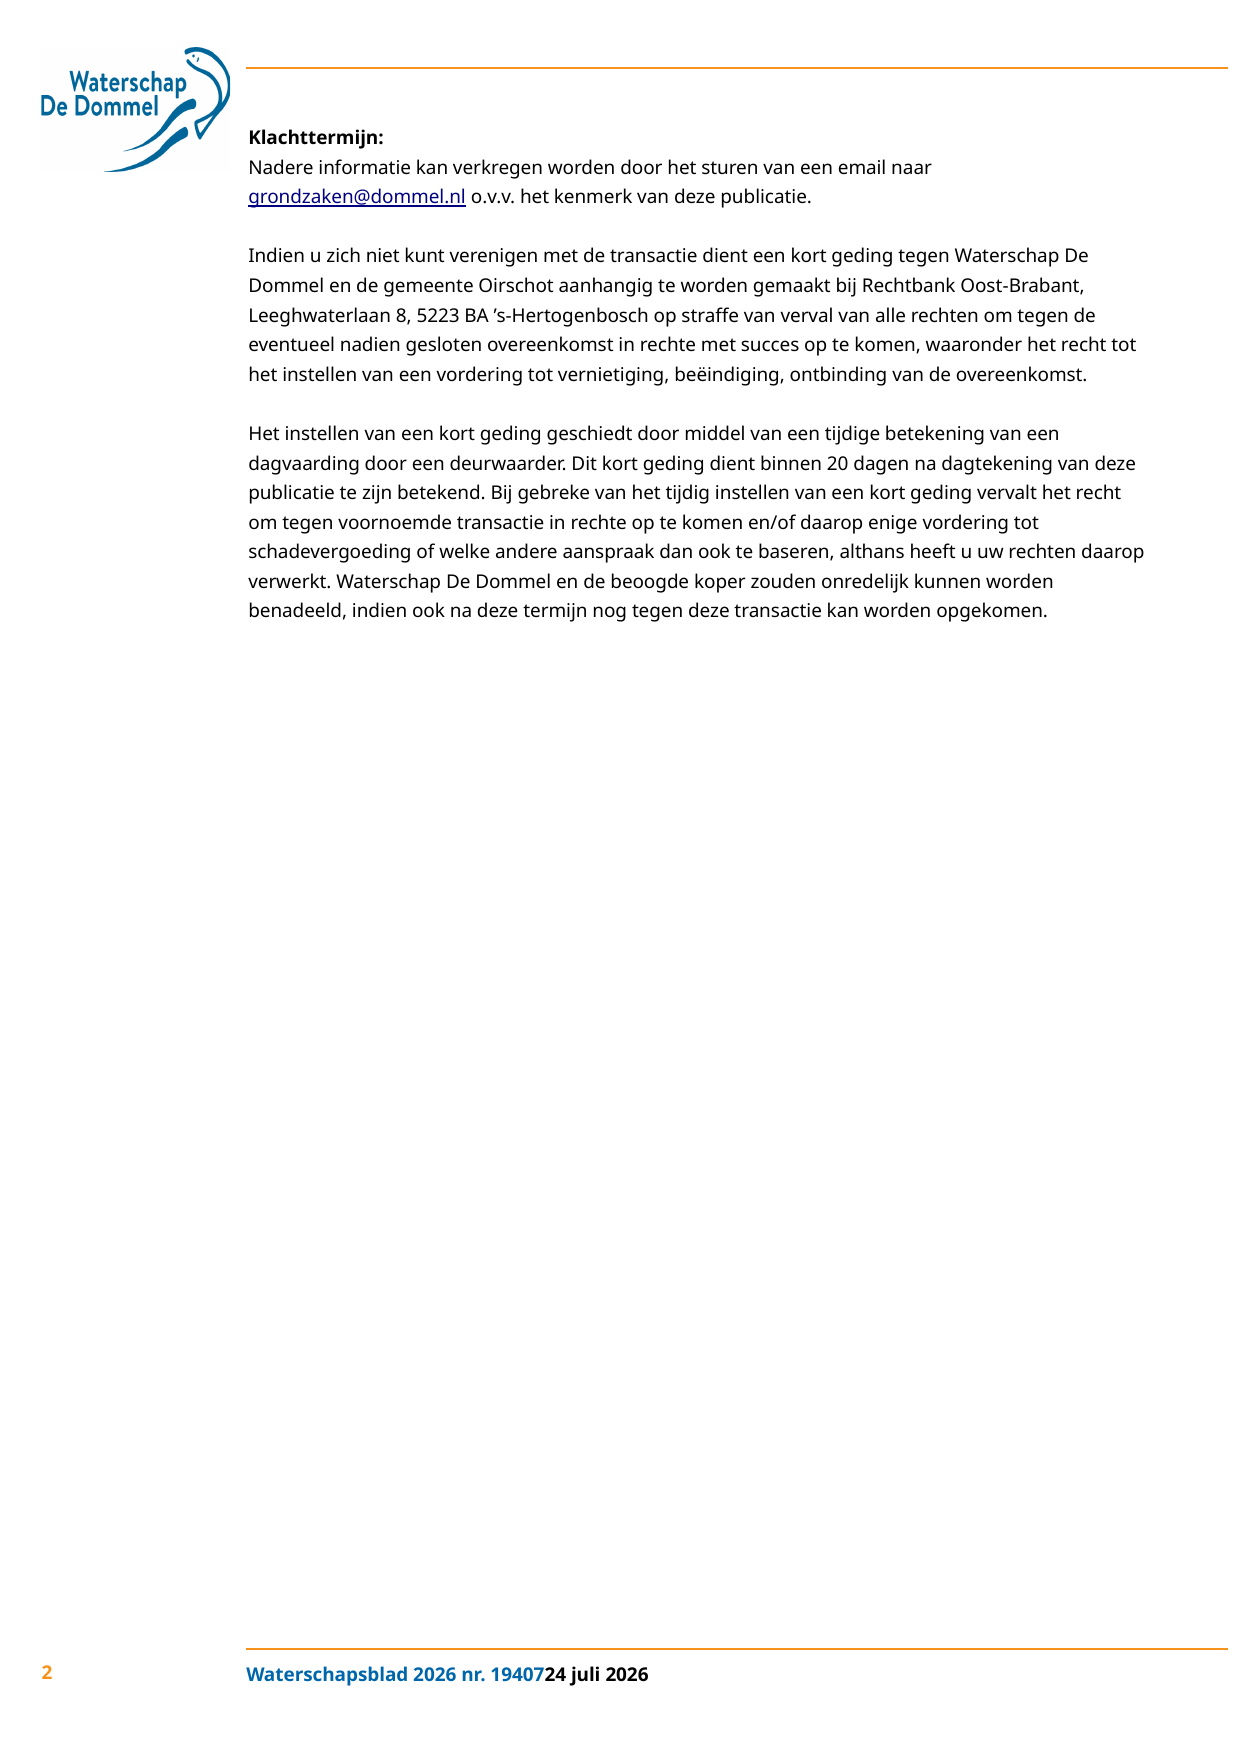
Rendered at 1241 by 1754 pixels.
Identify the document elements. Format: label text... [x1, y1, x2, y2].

text Indien u zich niet kunt verenigen met de transactie dient een kort geding tegen Waterschap De Dommel en de gemeente Oirschot aanhangig te worden gemaakt bij Rechtbank Oost‑Brabant, Leeghwaterlaan 8, 5223 BA ’s-Hertogenbosch op straffe van verval van alle rechten om tegen de eventueel nadien gesloten overeenkomst in rechte met succes op te komen, waaronder het recht tot het instellen van een vordering tot vernietiging, beëindiging, ontbinding van de overeenkomst. [248, 243, 1152, 387]
picture [198, 118, 210, 131]
text Het instellen van een kort geding geschiedt door middel van een tijdige betekening van een dagvaarding door een deurwaarder. Dit kort geding dient binnen 20 dagen na dagtekening van deze publicatie te zijn betekend. Bij gebreke van het tijdig instellen van een kort geding vervalt het recht om tegen voornoemde transactie in rechte op te komen en/of daarop enige vordering tot schadevergoeding of welke andere aanspraak dan ook te baseren, althans heeft u uw rechten daarop verwerkt. Waterschap De Dommel en de beoogde koper zouden onredelijk kunnen worden benadeeld, indien ook na deze termijn nog tegen deze transactie kan worden opgekomen. [248, 420, 1152, 623]
text Nadere informatie kan verkregen worden door het sturen van een email naar grondzaken@dommel.nl o.v.v. het kenmerk van deze publicatie. [248, 154, 1152, 209]
text Klachttermijn: [248, 124, 1152, 150]
picture [45, 99, 51, 111]
picture [204, 47, 231, 76]
picture [41, 47, 231, 172]
